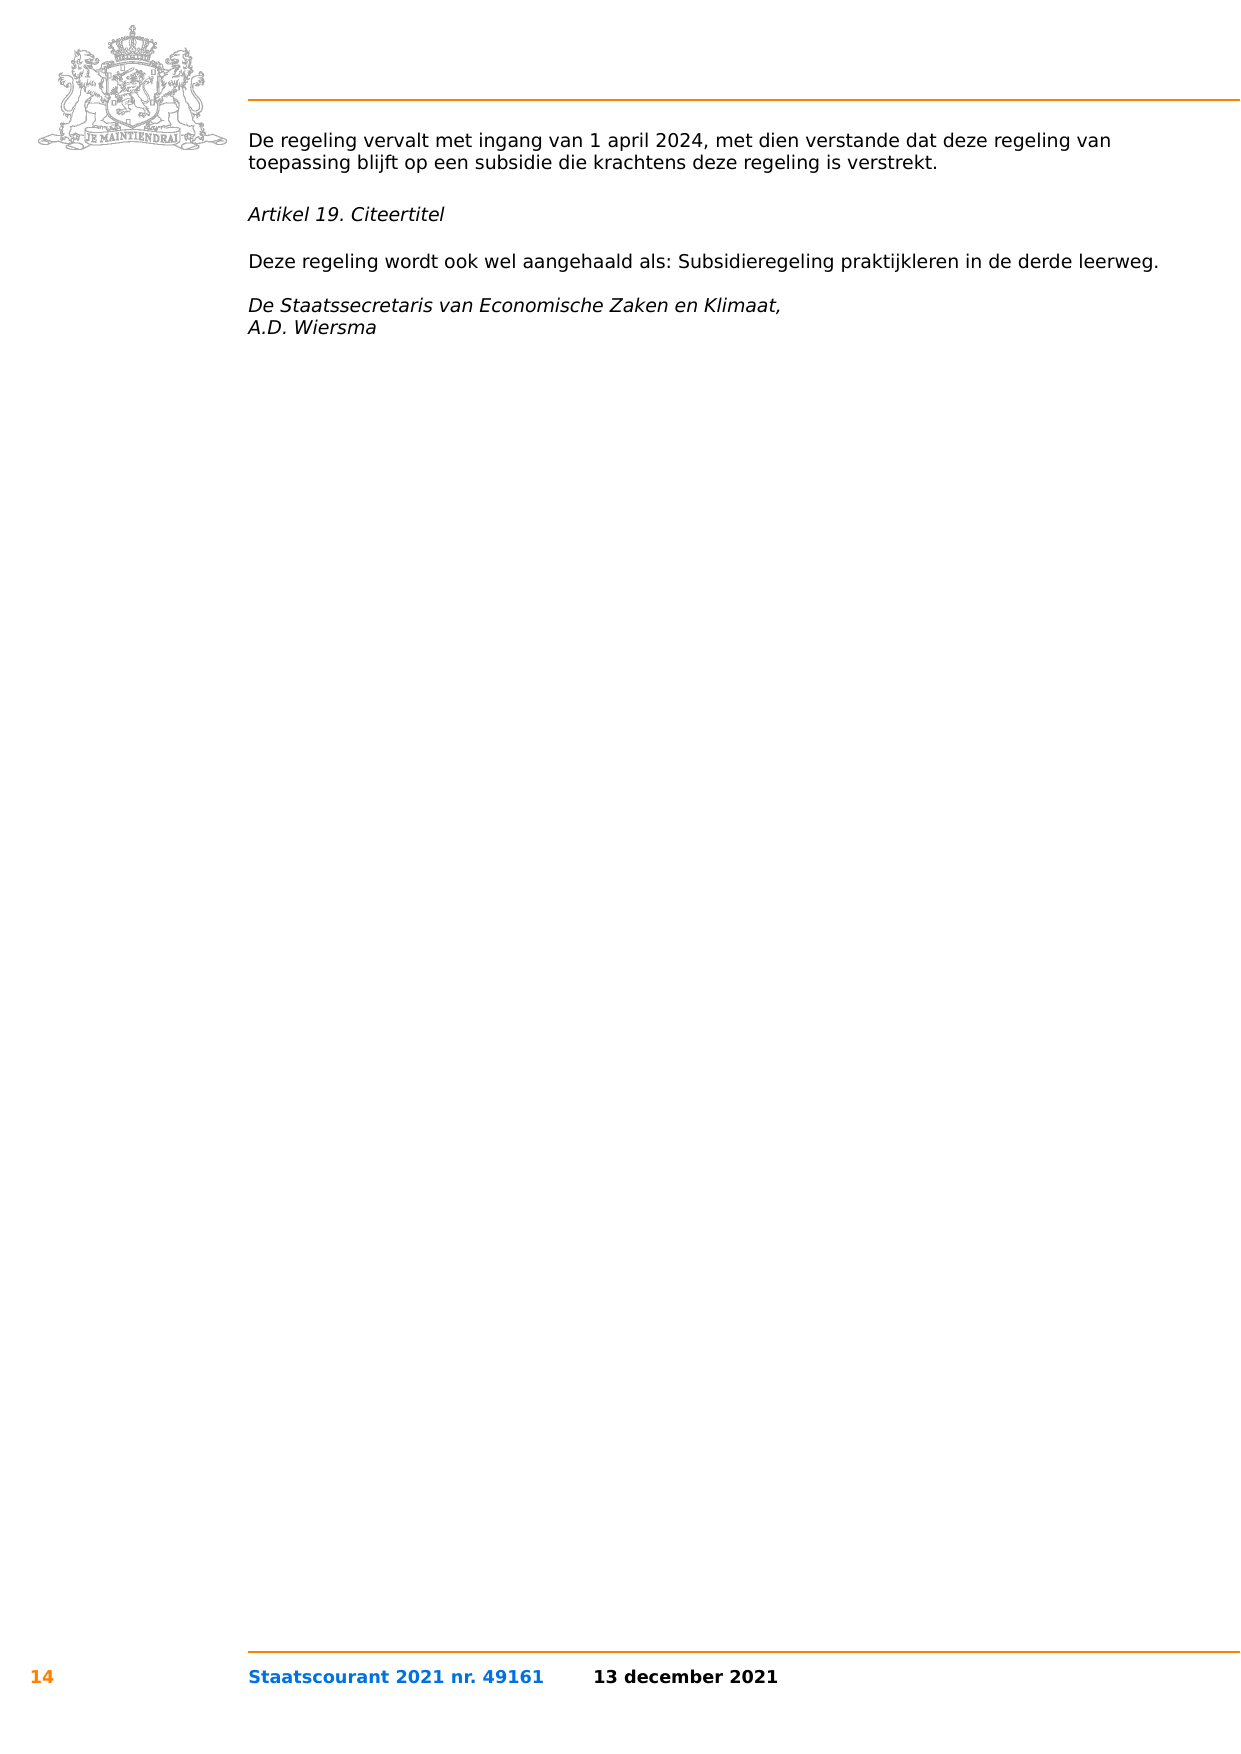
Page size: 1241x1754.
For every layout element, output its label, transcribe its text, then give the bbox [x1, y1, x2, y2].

text De regeling vervalt met ingang van 1 april 2024, met dien verstande dat deze regeling van toepassing blijft op een subsidie die krachtens deze regeling is verstrekt. [248, 130, 1163, 174]
text De Staatssecretaris van Economische Zaken en Klimaat, A.D. Wiersma [248, 295, 1163, 339]
picture [38, 25, 227, 150]
text Deze regeling wordt ook wel aangehaald als: Subsidieregeling praktijkleren in de derde leerweg. [248, 251, 1163, 273]
subtitle Artikel 19. Citeertitel [248, 204, 1163, 226]
